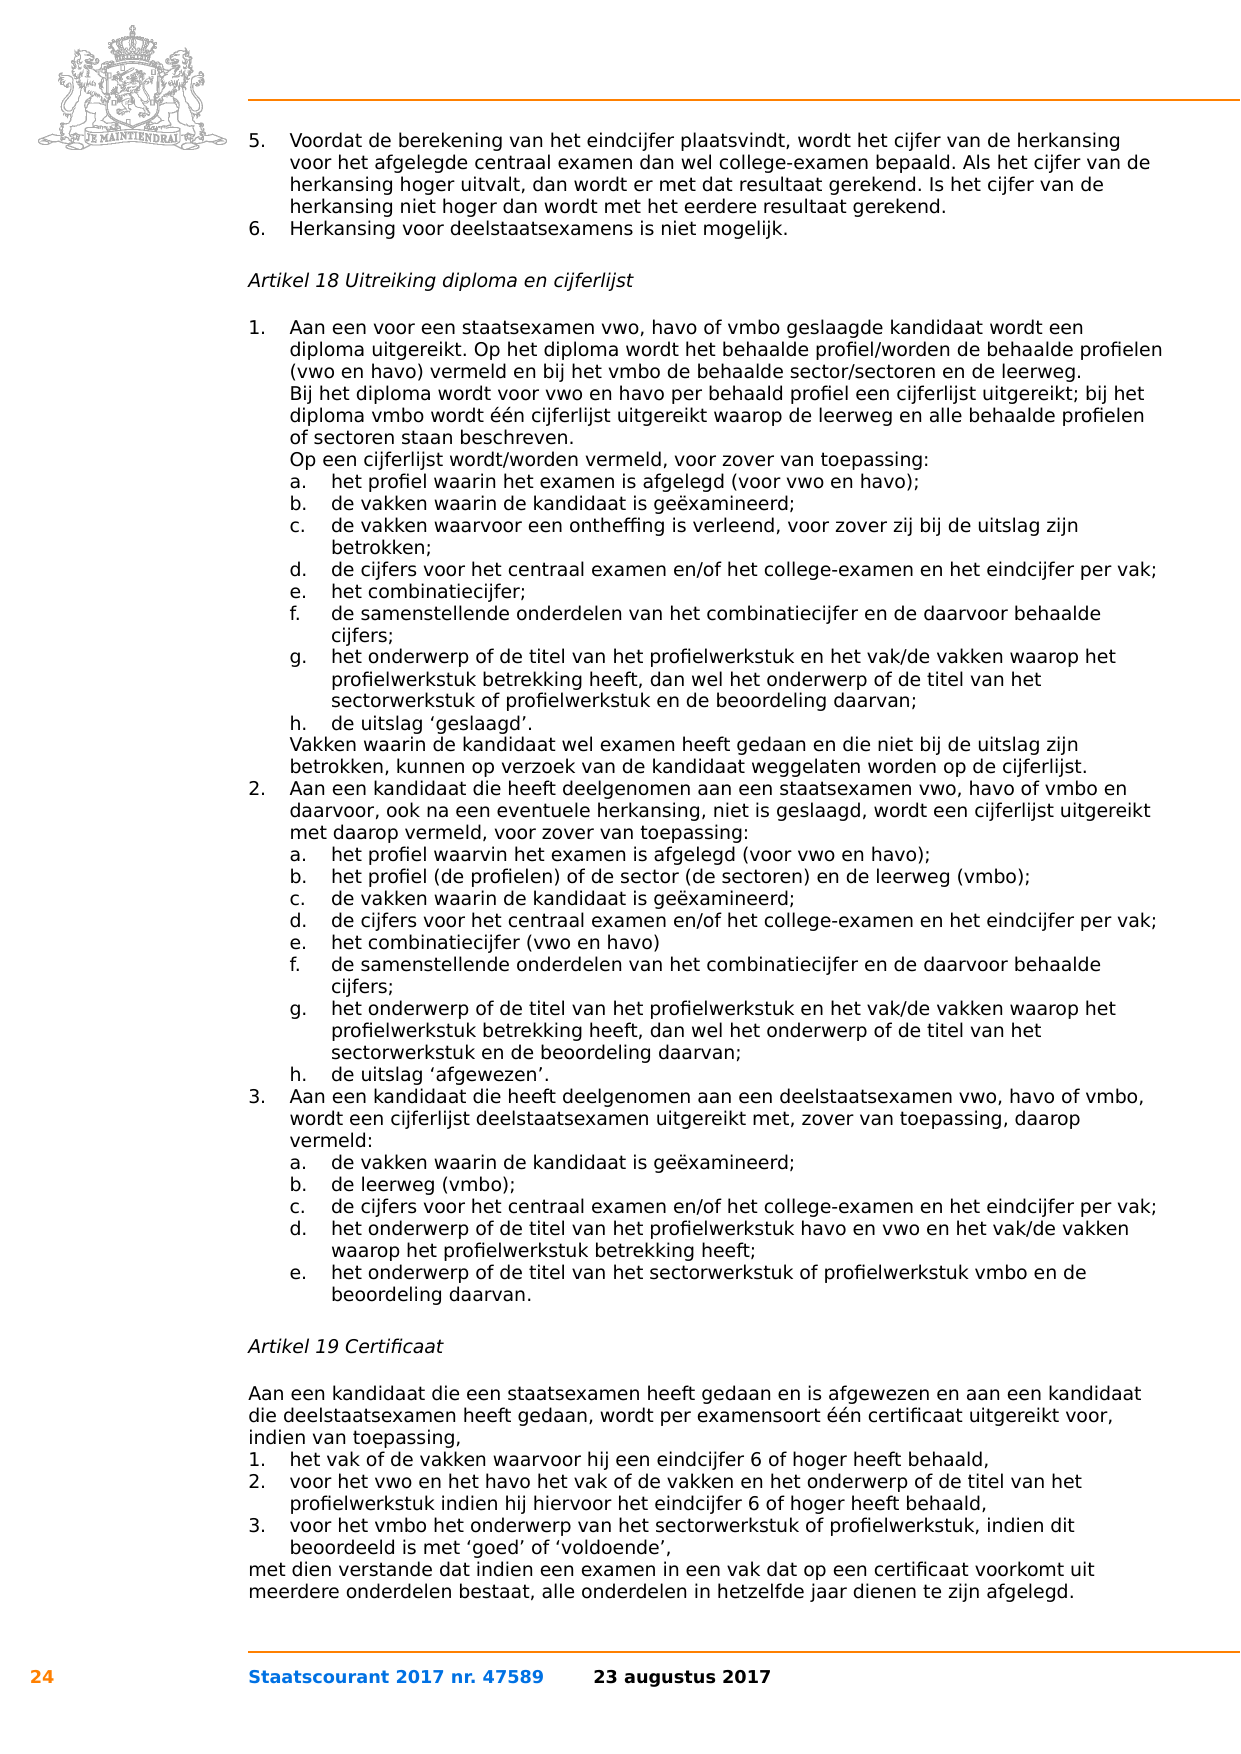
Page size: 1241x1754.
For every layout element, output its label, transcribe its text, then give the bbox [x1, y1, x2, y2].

text 3. Aan een kandidaat die heeft deelgenomen aan een deelstaatsexamen vwo, havo of vmbo, wordt een cijferlijst deelstaatsexamen uitgereikt met, zover van toepassing, daarop vermeld: [248, 1086, 1163, 1152]
text c. de cijfers voor het centraal examen en/of het college-examen en het eindcijfer per vak; [289, 1196, 1163, 1218]
text e. het onderwerp of de titel van het sectorwerkstuk of profielwerkstuk vmbo en de beoordeling daarvan. [289, 1262, 1163, 1306]
subtitle Artikel 19 Certificaat [248, 1336, 1163, 1358]
text e. het combinatiecijfer (vwo en havo) [289, 932, 1163, 954]
subtitle Artikel 18 Uitreiking diploma en cijferlijst [248, 270, 1163, 292]
text a. de vakken waarin de kandidaat is geëxamineerd; [289, 1152, 1163, 1174]
text 5. Voordat de berekening van het eindcijfer plaatsvindt, wordt het cijfer van de herkansing voor het afgelegde centraal examen dan wel college-examen bepaald. Als het cijfer van de herkansing hoger uitvalt, dan wordt er met dat resultaat gerekend. Is het cijfer van de herkansing niet hoger dan wordt met het eerdere resultaat gerekend. [248, 130, 1163, 218]
text d. de cijfers voor het centraal examen en/of het college-examen en het eindcijfer per vak; [289, 910, 1163, 932]
text h. de uitslag ‘geslaagd’. [289, 712, 1163, 734]
text Vakken waarin de kandidaat wel examen heeft gedaan en die niet bij de uitslag zijn betrokken, kunnen op verzoek van de kandidaat weggelaten worden op de cijferlijst. [289, 734, 1163, 778]
text 2. voor het vwo en het havo het vak of de vakken en het onderwerp of de titel van het profielwerkstuk indien hij hiervoor het eindcijfer 6 of hoger heeft behaald, [248, 1471, 1163, 1515]
text 3. voor het vmbo het onderwerp van het sectorwerkstuk of profielwerkstuk, indien dit beoordeeld is met ‘goed’ of ‘voldoende’, [248, 1515, 1163, 1559]
text e. het combinatiecijfer; [289, 581, 1163, 602]
text 1. Aan een voor een staatsexamen vwo, havo of vmbo geslaagde kandidaat wordt een diploma uitgereikt. Op het diploma wordt het behaalde profiel/worden de behaalde profielen (vwo en havo) vermeld en bij het vmbo de behaalde sector/sectoren en de leerweg. [248, 317, 1163, 383]
text f. de samenstellende onderdelen van het combinatiecijfer en de daarvoor behaalde cijfers; [289, 602, 1163, 646]
text Bij het diploma wordt voor vwo en havo per behaald profiel een cijferlijst uitgereikt; bij het diploma vmbo wordt één cijferlijst uitgereikt waarop de leerweg en alle behaalde profielen of sectoren staan beschreven. [289, 383, 1163, 449]
text d. de cijfers voor het centraal examen en/of het college-examen en het eindcijfer per vak; [289, 558, 1163, 581]
text g. het onderwerp of de titel van het profielwerkstuk en het vak/de vakken waarop het profielwerkstuk betrekking heeft, dan wel het onderwerp of de titel van het sectorwerkstuk en de beoordeling daarvan; [289, 998, 1163, 1064]
text b. de vakken waarin de kandidaat is geëxamineerd; [289, 493, 1163, 514]
text b. het profiel (de profielen) of de sector (de sectoren) en de leerweg (vmbo); [289, 866, 1163, 888]
text f. de samenstellende onderdelen van het combinatiecijfer en de daarvoor behaalde cijfers; [289, 954, 1163, 998]
text Op een cijferlijst wordt/worden vermeld, voor zover van toepassing: [289, 449, 1163, 471]
text c. de vakken waarvoor een ontheffing is verleend, voor zover zij bij de uitslag zijn betrokken; [289, 514, 1163, 558]
text d. het onderwerp of de titel van het profielwerkstuk havo en vwo en het vak/de vakken waarop het profielwerkstuk betrekking heeft; [289, 1218, 1163, 1262]
text 2. Aan een kandidaat die heeft deelgenomen aan een staatsexamen vwo, havo of vmbo en daarvoor, ook na een eventuele herkansing, niet is geslaagd, wordt een cijferlijst uitgereikt met daarop vermeld, voor zover van toepassing: [248, 778, 1163, 844]
text 1. het vak of de vakken waarvoor hij een eindcijfer 6 of hoger heeft behaald, [248, 1449, 1163, 1471]
text met dien verstande dat indien een examen in een vak dat op een certificaat voorkomt uit meerdere onderdelen bestaat, alle onderdelen in hetzelfde jaar dienen te zijn afgelegd. [248, 1559, 1163, 1603]
text h. de uitslag ‘afgewezen’. [289, 1064, 1163, 1086]
text g. het onderwerp of de titel van het profielwerkstuk en het vak/de vakken waarop het profielwerkstuk betrekking heeft, dan wel het onderwerp of de titel van het sectorwerkstuk of profielwerkstuk en de beoordeling daarvan; [289, 646, 1163, 712]
text a. het profiel waarin het examen is afgelegd (voor vwo en havo); [289, 471, 1163, 493]
text c. de vakken waarin de kandidaat is geëxamineerd; [289, 888, 1163, 910]
text Aan een kandidaat die een staatsexamen heeft gedaan en is afgewezen en aan een kandidaat die deelstaatsexamen heeft gedaan, wordt per examensoort één certificaat uitgereikt voor, indien van toepassing, [248, 1383, 1163, 1449]
text a. het profiel waarvin het examen is afgelegd (voor vwo en havo); [289, 844, 1163, 866]
text 6. Herkansing voor deelstaatsexamens is niet mogelijk. [248, 218, 1163, 240]
picture [38, 25, 227, 150]
text b. de leerweg (vmbo); [289, 1174, 1163, 1196]
